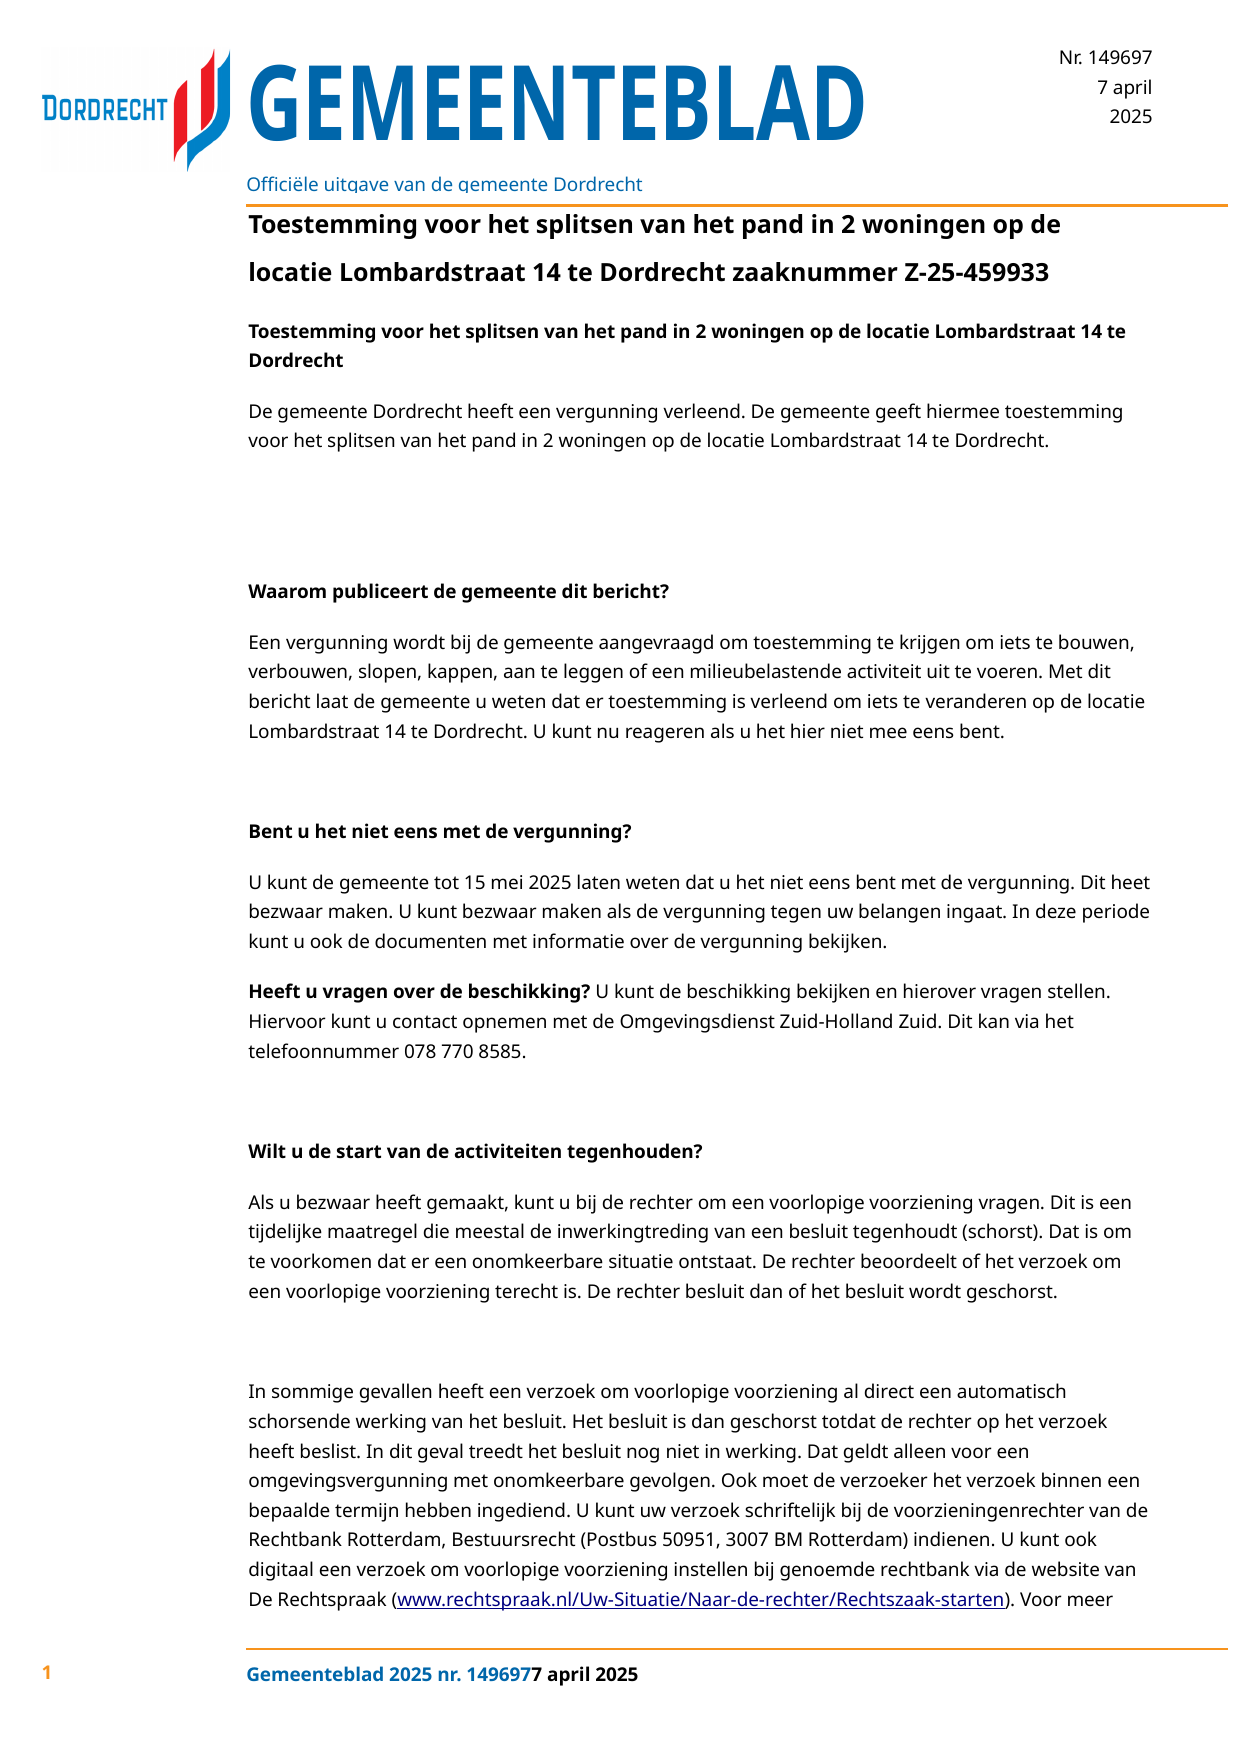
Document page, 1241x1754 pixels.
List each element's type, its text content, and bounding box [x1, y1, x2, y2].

text Heeft u vragen over de beschikking? U kunt de beschikking bekijken en hierover vragen stellen. Hiervoor kunt u contact opnemen met de Omgevingsdienst Zuid-Holland Zuid. Dit kan via het telefoonnummer 078 770 8585. [248, 979, 1152, 1064]
text Bent u het niet eens met de vergunning? [248, 819, 1152, 844]
text In sommige gevallen heeft een verzoek om voorlopige voorziening al direct een automatisch schorsende werking van het besluit. Het besluit is dan geschorst totdat de rechter op het verzoek heeft beslist. In dit geval treedt het besluit nog niet in werking. Dat geldt alleen voor een omgevingsvergunning met onomkeerbare gevolgen. Ook moet de verzoeker het verzoek binnen een bepaalde termijn hebben ingediend. U kunt uw verzoek schriftelijk bij de voorzieningenrechter van de Rechtbank Rotterdam, Bestuursrecht (Postbus 50951, 3007 BM Rotterdam) indienen. U kunt ook digitaal een verzoek om voorlopige voorziening instellen bij genoemde rechtbank via de website van De Rechtspraak (www.rechtspraak.nl/Uw-Situatie/Naar-de-rechter/Rechtszaak-starten). Voor meer [248, 1379, 1152, 1612]
text Toestemming voor het splitsen van het pand in 2 woningen op de locatie Lombardstraat 14 te Dordrecht zaaknummer Z-25-459933 [248, 207, 1152, 288]
text U kunt de gemeente tot 15 mei 2025 laten weten dat u het niet eens bent met de vergunning. Dit heet bezwaar maken. U kunt bezwaar maken als de vergunning tegen uw belangen ingaat. In deze periode kunt u ook de documenten met informatie over de vergunning bekijken. [248, 869, 1152, 954]
text Als u bezwaar heeft gemaakt, kunt u bij de rechter om een voorlopige voorziening vragen. Dit is een tijdelijke maatregel die meestal de inwerkingtreding van een besluit tegenhoudt (schorst). Dat is om te voorkomen dat er een onomkeerbare situatie ontstaat. De rechter beoordeelt of het verzoek om een voorlopige voorziening terecht is. De rechter besluit dan of het besluit wordt geschorst. [248, 1189, 1152, 1304]
text De gemeente Dordrecht heeft een vergunning verleend. De gemeente geeft hiermee toestemming voor het splitsen van het pand in 2 woningen op de locatie Lombardstraat 14 te Dordrecht. [248, 398, 1152, 453]
text Een vergunning wordt bij de gemeente aangevraagd om toestemming te krijgen om iets te bouwen, verbouwen, slopen, kappen, aan te leggen of een milieubelastende activiteit uit te voeren. Met dit bericht laat de gemeente u weten dat er toestemming is verleend om iets te veranderen op de locatie Lombardstraat 14 te Dordrecht. U kunt nu reageren als u het hier niet mee eens bent. [248, 629, 1152, 744]
text Wilt u de start van de activiteiten tegenhouden? [248, 1139, 1152, 1164]
text Toestemming voor het splitsen van het pand in 2 woningen op de locatie Lombardstraat 14 te Dordrecht [248, 318, 1152, 373]
picture [41, 47, 231, 172]
text Waarom publiceert de gemeente dit bericht? [248, 579, 1152, 604]
